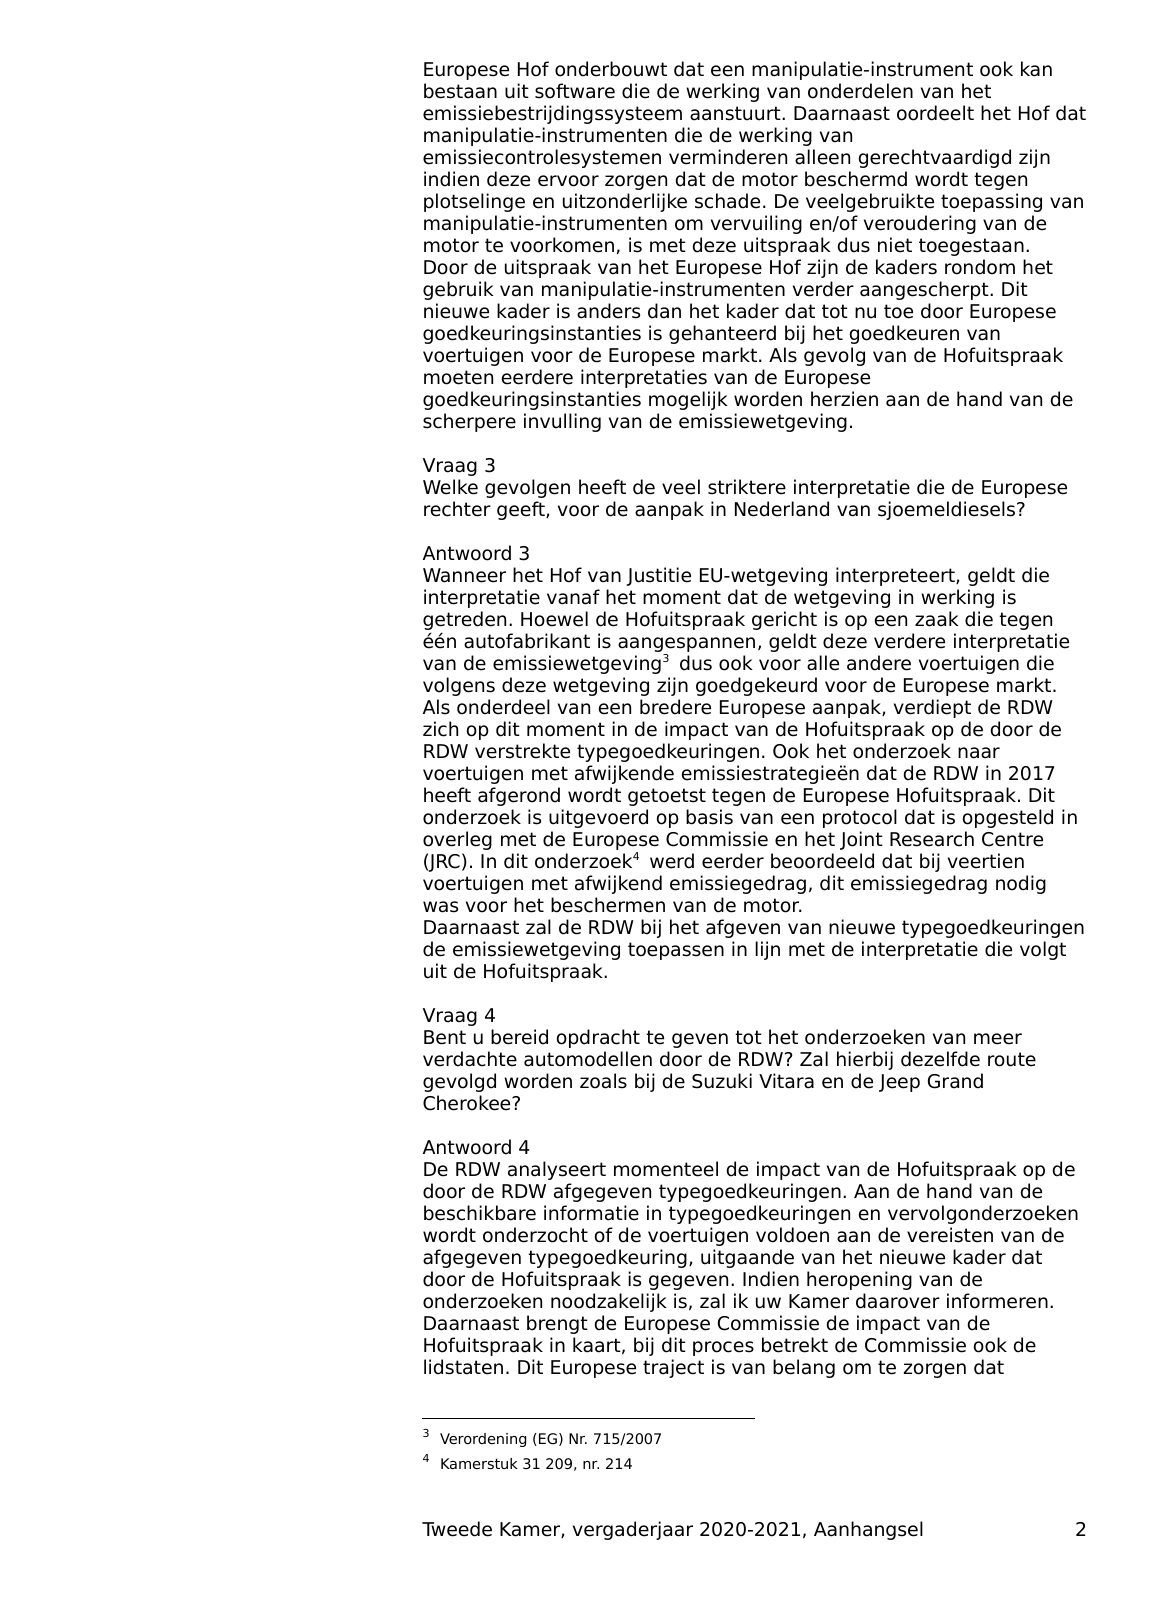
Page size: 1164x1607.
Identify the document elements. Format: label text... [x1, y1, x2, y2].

text Vraag 4 [422, 1005, 1087, 1027]
text Europese Hof onderbouwt dat een manipulatie-instrument ook kan bestaan uit software die de werking van onderdelen van het emissiebestrijdingssysteem aanstuurt. Daarnaast oordeelt het Hof dat manipulatie-instrumenten die de werking van emissiecontrolesystemen verminderen alleen gerechtvaardigd zijn indien deze ervoor zorgen dat de motor beschermd wordt tegen plotselinge en uitzonderlijke schade. De veelgebruikte toepassing van manipulatie-instrumenten om vervuiling en/of veroudering van de motor te voorkomen, is met deze uitspraak dus niet toegestaan. [422, 59, 1087, 257]
text Antwoord 3 [422, 543, 1087, 565]
text Daarnaast zal de RDW bij het afgeven van nieuwe typegoedkeuringen de emissiewetgeving toepassen in lijn met de interpretatie die volgt uit de Hofuitspraak. [422, 917, 1087, 983]
text Verordening (EG) Nr. 715/2007 [422, 1427, 1087, 1449]
text Vraag 3 [422, 455, 1087, 477]
text Antwoord 4 [422, 1137, 1087, 1159]
text Bent u bereid opdracht te geven tot het onderzoeken van meer verdachte automodellen door de RDW? Zal hierbij dezelfde route gevolgd worden zoals bij de Suzuki Vitara en de Jeep Grand Cherokee? [422, 1027, 1087, 1115]
text Als onderdeel van een bredere Europese aanpak, verdiept de RDW zich op dit moment in de impact van de Hofuitspraak op de door de RDW verstrekte typegoedkeuringen. Ook het onderzoek naar voertuigen met afwijkende emissiestrategieën dat de RDW in 2017 heeft afgerond wordt getoetst tegen de Europese Hofuitspraak. Dit onderzoek is uitgevoerd op basis van een protocol dat is opgesteld in overleg met de Europese Commissie en het Joint Research Centre (JRC). In dit onderzoek werd eerder beoordeeld dat bij veertien voertuigen met afwijkend emissiegedrag, dit emissiegedrag nodig was voor het beschermen van de motor. [422, 697, 1087, 917]
text Daarnaast brengt de Europese Commissie de impact van de Hofuitspraak in kaart, bij dit proces betrekt de Commissie ook de lidstaten. Dit Europese traject is van belang om te zorgen dat [422, 1313, 1087, 1379]
text Door de uitspraak van het Europese Hof zijn de kaders rondom het gebruik van manipulatie-instrumenten verder aangescherpt. Dit nieuwe kader is anders dan het kader dat tot nu toe door Europese goedkeuringsinstanties is gehanteerd bij het goedkeuren van voertuigen voor de Europese markt. Als gevolg van de Hofuitspraak moeten eerdere interpretaties van de Europese goedkeuringsinstanties mogelijk worden herzien aan de hand van de scherpere invulling van de emissiewetgeving. [422, 257, 1087, 433]
text Welke gevolgen heeft de veel striktere interpretatie die de Europese rechter geeft, voor de aanpak in Nederland van sjoemeldiesels? [422, 477, 1087, 521]
text Kamerstuk 31 209, nr. 214 [422, 1452, 1087, 1474]
text Wanneer het Hof van Justitie EU-wetgeving interpreteert, geldt die interpretatie vanaf het moment dat de wetgeving in werking is getreden. Hoewel de Hofuitspraak gericht is op een zaak die tegen één autofabrikant is aangespannen, geldt deze verdere interpretatie van de emissiewetgeving dus ook voor alle andere voertuigen die volgens deze wetgeving zijn goedgekeurd voor de Europese markt. [422, 565, 1087, 697]
text De RDW analyseert momenteel de impact van de Hofuitspraak op de door de RDW afgegeven typegoedkeuringen. Aan de hand van de beschikbare informatie in typegoedkeuringen en vervolgonderzoeken wordt onderzocht of de voertuigen voldoen aan de vereisten van de afgegeven typegoedkeuring, uitgaande van het nieuwe kader dat door de Hofuitspraak is gegeven. Indien heropening van de onderzoeken noodzakelijk is, zal ik uw Kamer daarover informeren. [422, 1159, 1087, 1313]
